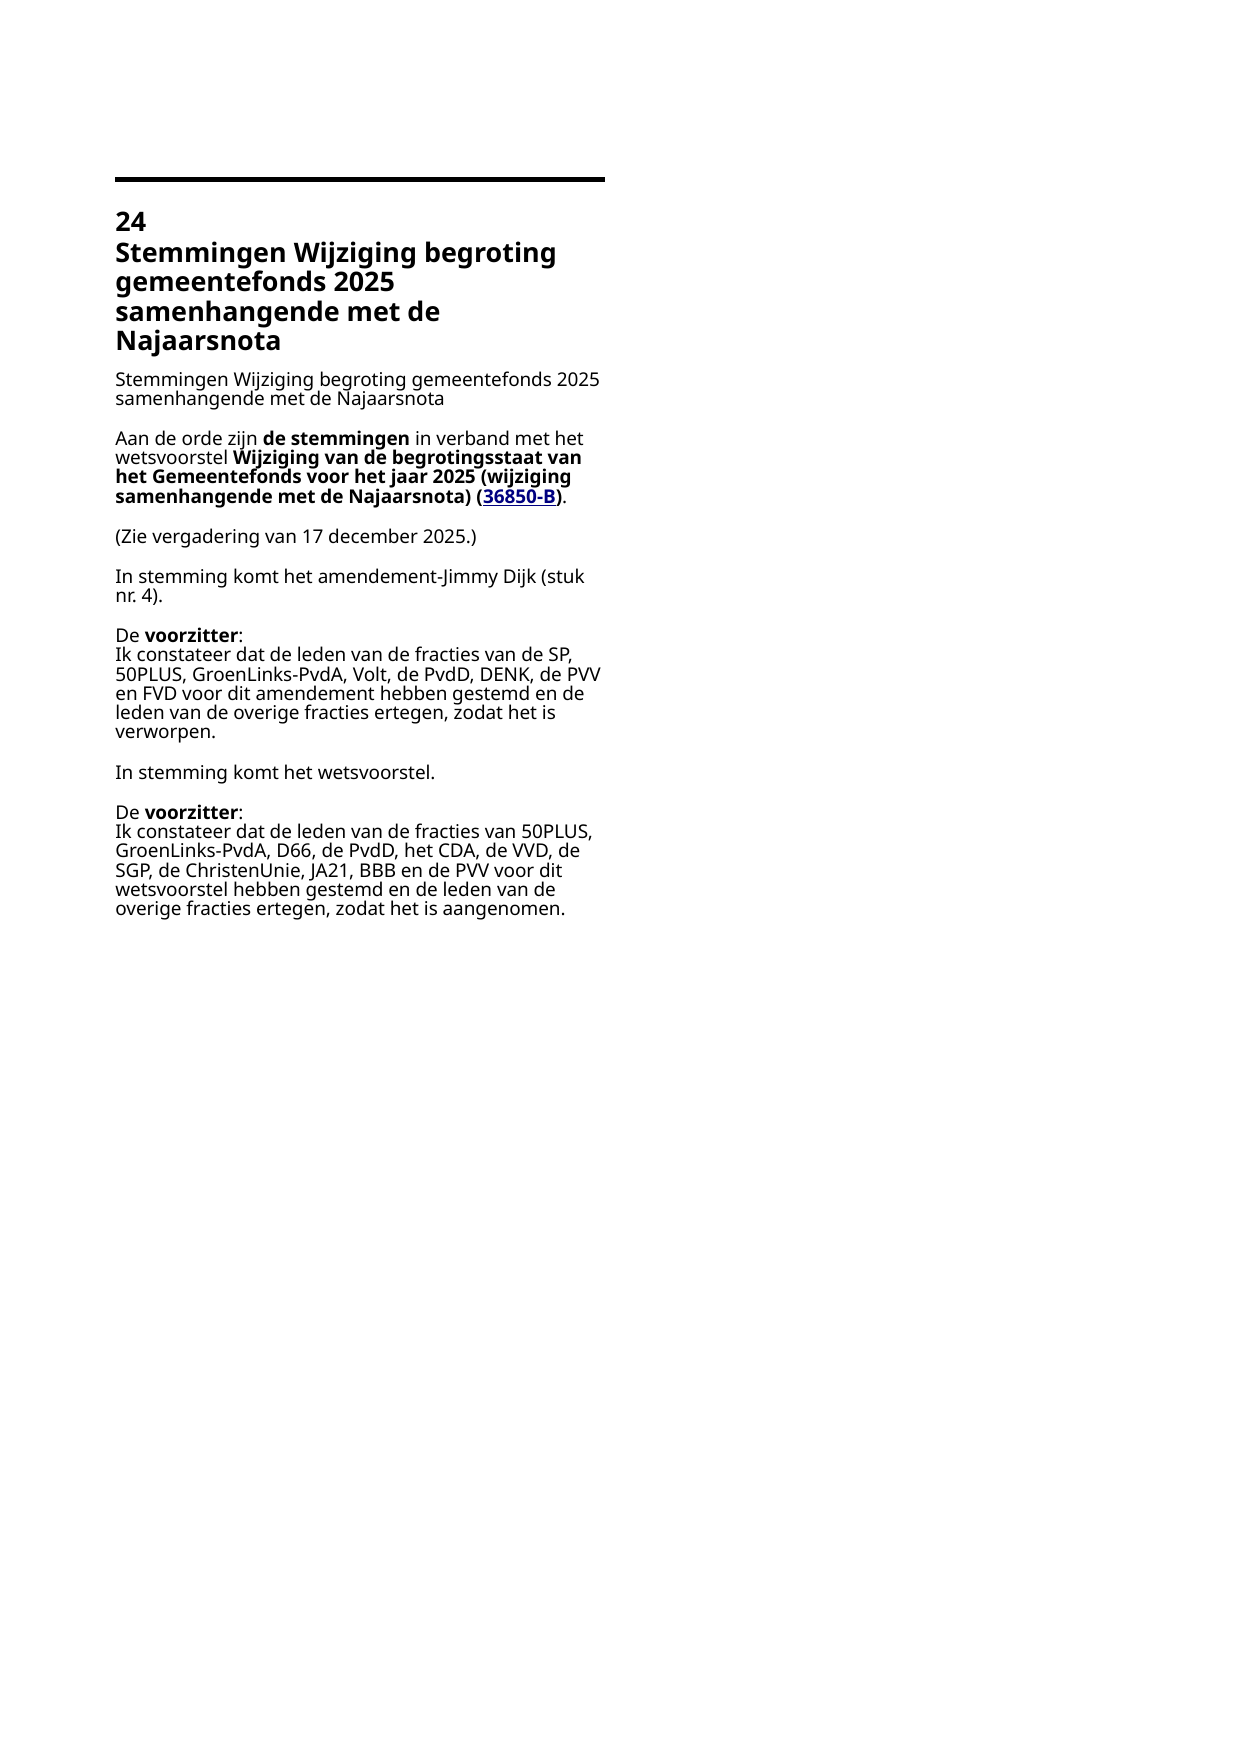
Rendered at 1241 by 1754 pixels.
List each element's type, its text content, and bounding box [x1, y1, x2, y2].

text In stemming komt het wetsvoorstel. [115, 764, 605, 783]
text 24 [115, 203, 605, 239]
text In stemming komt het amendement-Jimmy Dijk (stuk nr. 4). [115, 568, 605, 606]
text Ik constateer dat de leden van de fracties van de SP, 50PLUS, GroenLinks-PvdA, Volt, de PvdD, DENK, de PVV en FVD voor dit amendement hebben gestemd en de leden van de overige fracties ertegen, zodat het is verworpen. [115, 646, 605, 743]
text (Zie vergadering van 17 december 2025.) [115, 528, 605, 547]
text De voorzitter: [115, 627, 605, 646]
text Stemmingen Wijziging begroting gemeentefonds 2025 samenhangende met de Najaarsnota [115, 371, 605, 409]
text Stemmingen Wijziging begroting gemeentefonds 2025 samenhangende met de Najaarsnota [115, 239, 605, 371]
text Aan de orde zijn de stemmingen in verband met het wetsvoorstel Wijziging van de begrotingsstaat van het Gemeentefonds voor het jaar 2025 (wijziging samenhangende met de Najaarsnota) (36850-B). [115, 430, 605, 507]
text De voorzitter: [115, 804, 605, 823]
text Ik constateer dat de leden van de fracties van 50PLUS, GroenLinks-PvdA, D66, de PvdD, het CDA, de VVD, de SGP, de ChristenUnie, JA21, BBB en de PVV voor dit wetsvoorstel hebben gestemd en de leden van de overige fracties ertegen, zodat het is aangenomen. [115, 823, 605, 919]
